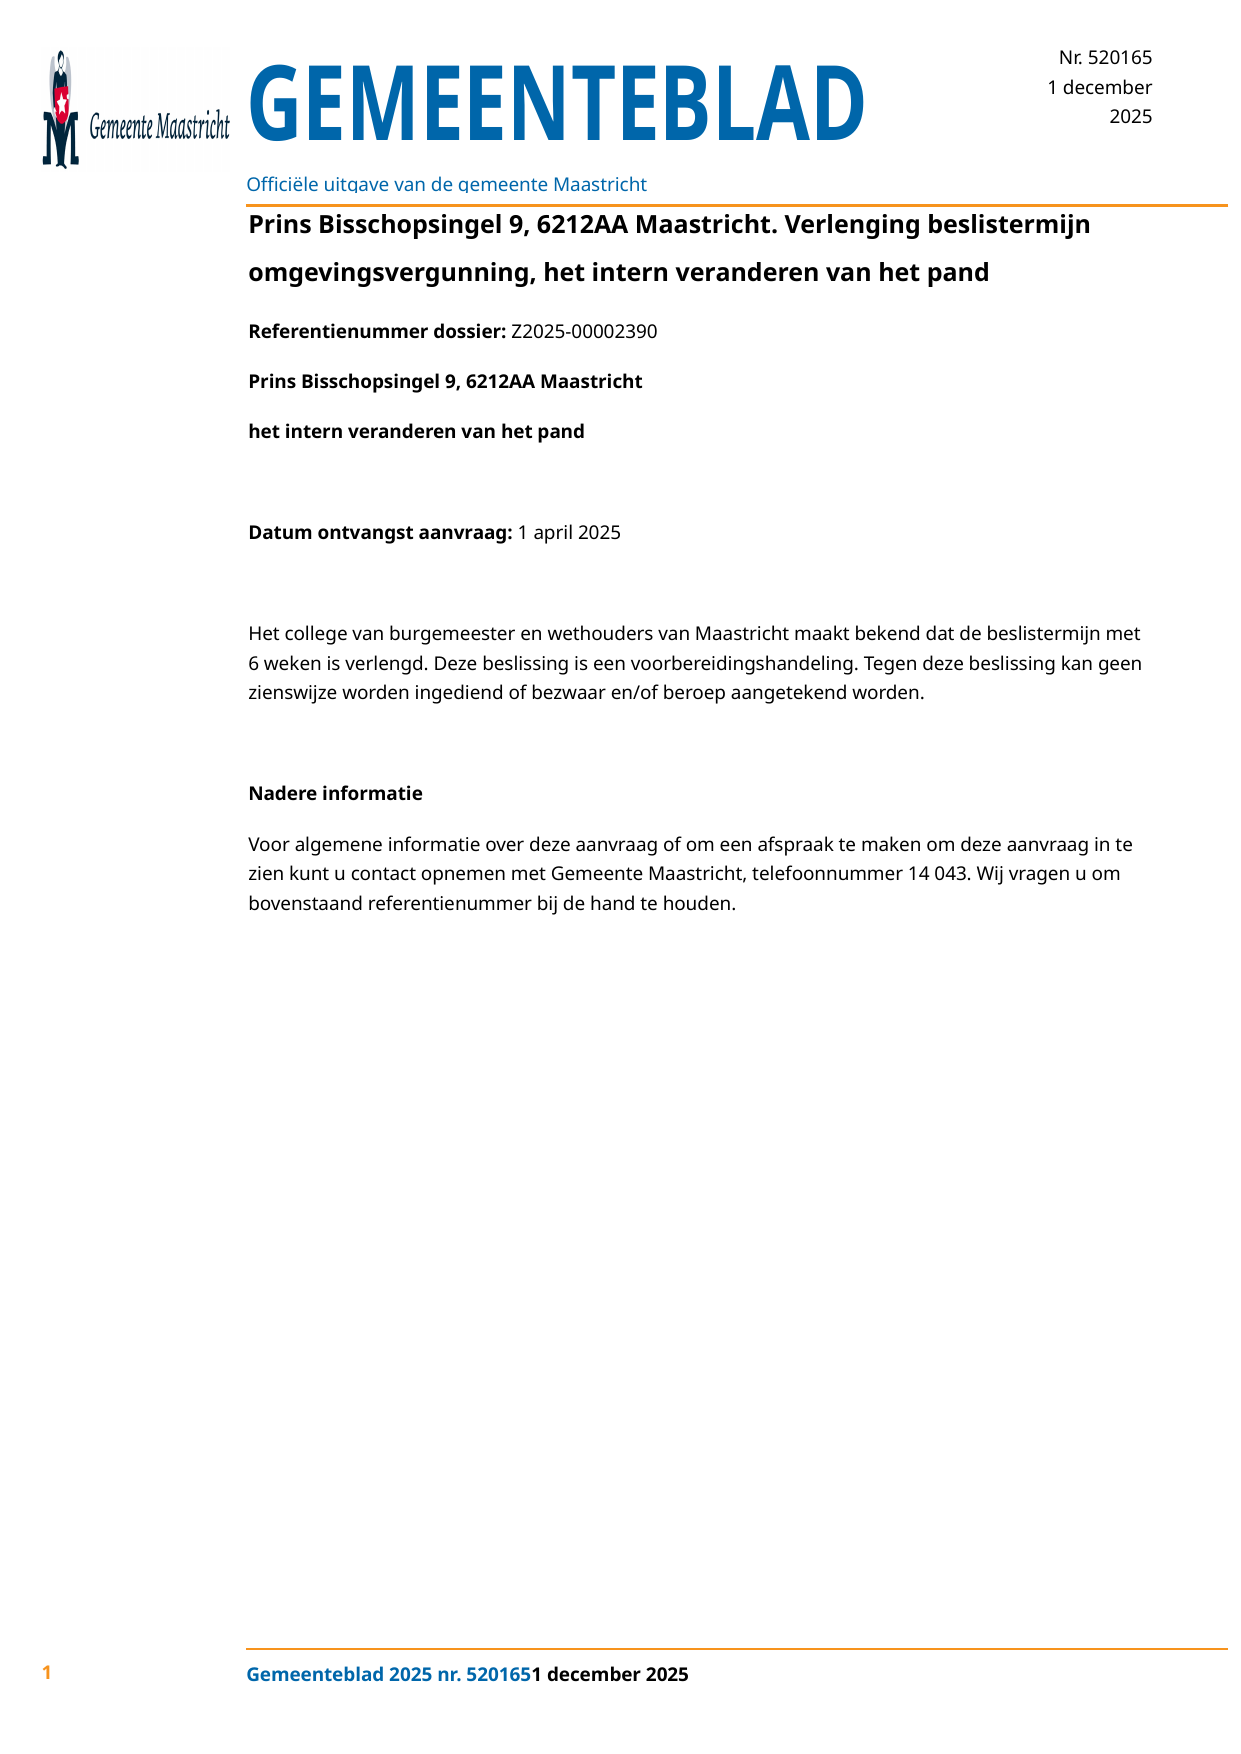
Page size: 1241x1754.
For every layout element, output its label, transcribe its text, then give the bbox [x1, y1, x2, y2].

text Het college van burgemeester en wethouders van Maastricht maakt bekend dat de beslistermijn met 6 weken is verlengd. Deze beslissing is een voorbereidingshandeling. Tegen deze beslissing kan geen zienswijze worden ingediend of bezwaar en/of beroep aangetekend worden. [248, 620, 1152, 705]
text het intern veranderen van het pand [248, 419, 1152, 444]
text Referentienummer dossier: Z2025-00002390 [248, 318, 1152, 344]
text Nadere informatie [248, 780, 1152, 806]
text Prins Bisschopsingel 9, 6212AA Maastricht [248, 368, 1152, 394]
text Prins Bisschopsingel 9, 6212AA Maastricht. Verlenging beslistermijn omgevingsvergunning, het intern veranderen van het pand [248, 207, 1152, 288]
text Datum ontvangst aanvraag: 1 april 2025 [248, 519, 1152, 545]
picture [41, 47, 231, 172]
text Voor algemene informatie over deze aanvraag of om een afspraak te maken om deze aanvraag in te zien kunt u contact opnemen met Gemeente Maastricht, telefoonnummer 14 043. Wij vragen u om bovenstaand referentienummer bij de hand te houden. [248, 831, 1152, 916]
